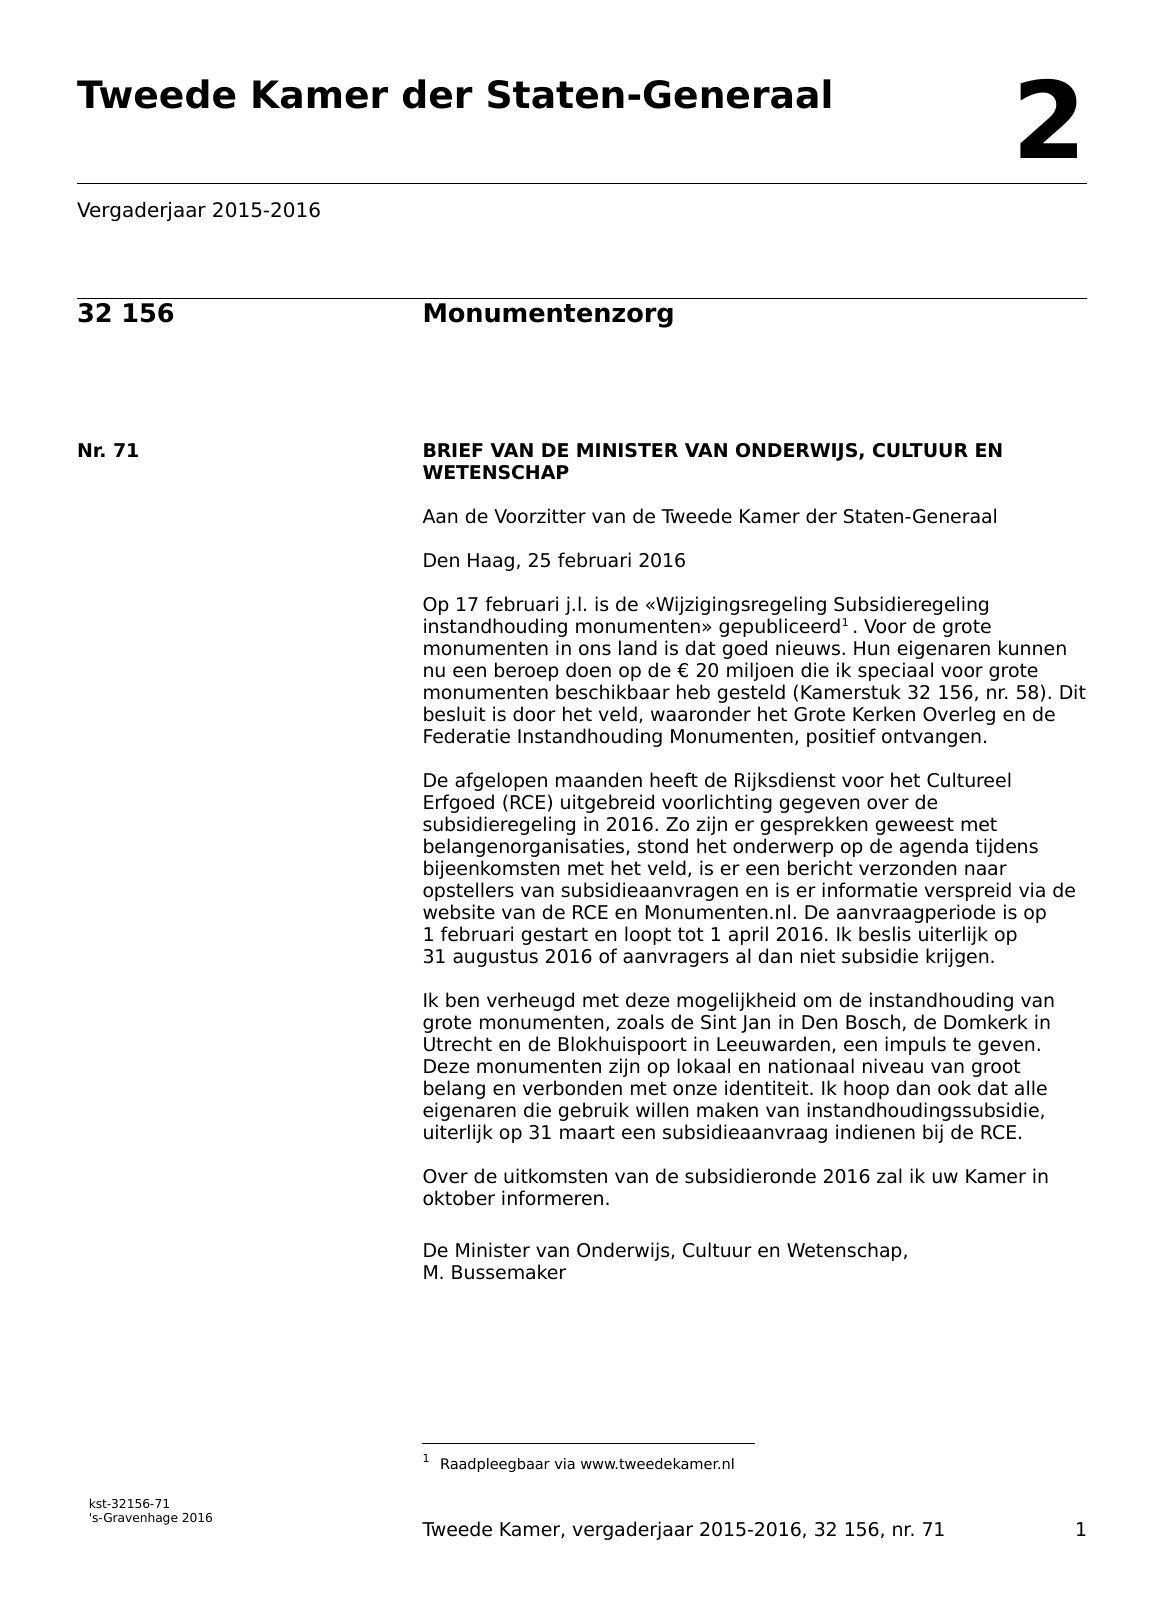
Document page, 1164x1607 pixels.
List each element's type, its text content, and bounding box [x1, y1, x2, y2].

table_header 2 [886, 59, 1087, 183]
text kst-32156-71 [88, 1497, 323, 1511]
subtitle Nr. 71 BRIEF VAN DE MINISTER VAN ONDERWIJS, CULTUUR EN WETENSCHAP [77, 440, 1087, 484]
subtitle 32 156 Monumentenzorg [77, 299, 1087, 329]
text Ik ben verheugd met deze mogelijkheid om de instandhouding van grote monumenten, zoals de Sint Jan in Den Bosch, de Domkerk in Utrecht en de Blokhuispoort in Leeuwarden, een impuls te geven. Deze monumenten zijn op lokaal en nationaal niveau van groot belang en verbonden met onze identiteit. Ik hoop dan ook dat alle eigenaren die gebruik willen maken van instandhoudingssubsidie, uiterlijk op 31 maart een subsidieaanvraag indienen bij de RCE. [422, 990, 1087, 1144]
text Den Haag, 25 februari 2016 [422, 550, 1087, 572]
text Over de uitkomsten van de subsidieronde 2016 zal ik uw Kamer in oktober informeren. [422, 1166, 1087, 1210]
text Aan de Voorzitter van de Tweede Kamer der Staten-Generaal [422, 506, 1087, 528]
text 's-Gravenhage 2016 [88, 1511, 323, 1525]
text Op 17 februari j.l. is de «Wijzigingsregeling Subsidieregeling instandhouding monumenten» gepubliceerd. Voor de grote monumenten in ons land is dat goed nieuws. Hun eigenaren kunnen nu een beroep doen op de € 20 miljoen die ik speciaal voor grote monumenten beschikbaar heb gesteld (Kamerstuk 32 156, nr. 58). Dit besluit is door het veld, waaronder het Grote Kerken Overleg en de Federatie Instandhouding Monumenten, positief ontvangen. [422, 594, 1087, 748]
table_header Tweede Kamer der Staten-Generaal [77, 59, 886, 183]
text De Minister van Onderwijs, Cultuur en Wetenschap, M. Bussemaker [422, 1240, 1087, 1284]
text De afgelopen maanden heeft de Rijksdienst voor het Cultureel Erfgoed (RCE) uitgebreid voorlichting gegeven over de subsidieregeling in 2016. Zo zijn er gesprekken geweest met belangenorganisaties, stond het onderwerp op de agenda tijdens bijeenkomsten met het veld, is er een bericht verzonden naar opstellers van subsidieaanvragen en is er informatie verspreid via de website van de RCE en Monumenten.nl. De aanvraagperiode is op 1 februari gestart en loopt tot 1 april 2016. Ik beslis uiterlijk op 31 augustus 2016 of aanvragers al dan niet subsidie krijgen. [422, 770, 1087, 968]
table_cell Vergaderjaar 2015-2016 [77, 184, 1087, 298]
text Raadpleegbaar via www.tweedekamer.nl [422, 1452, 1087, 1474]
